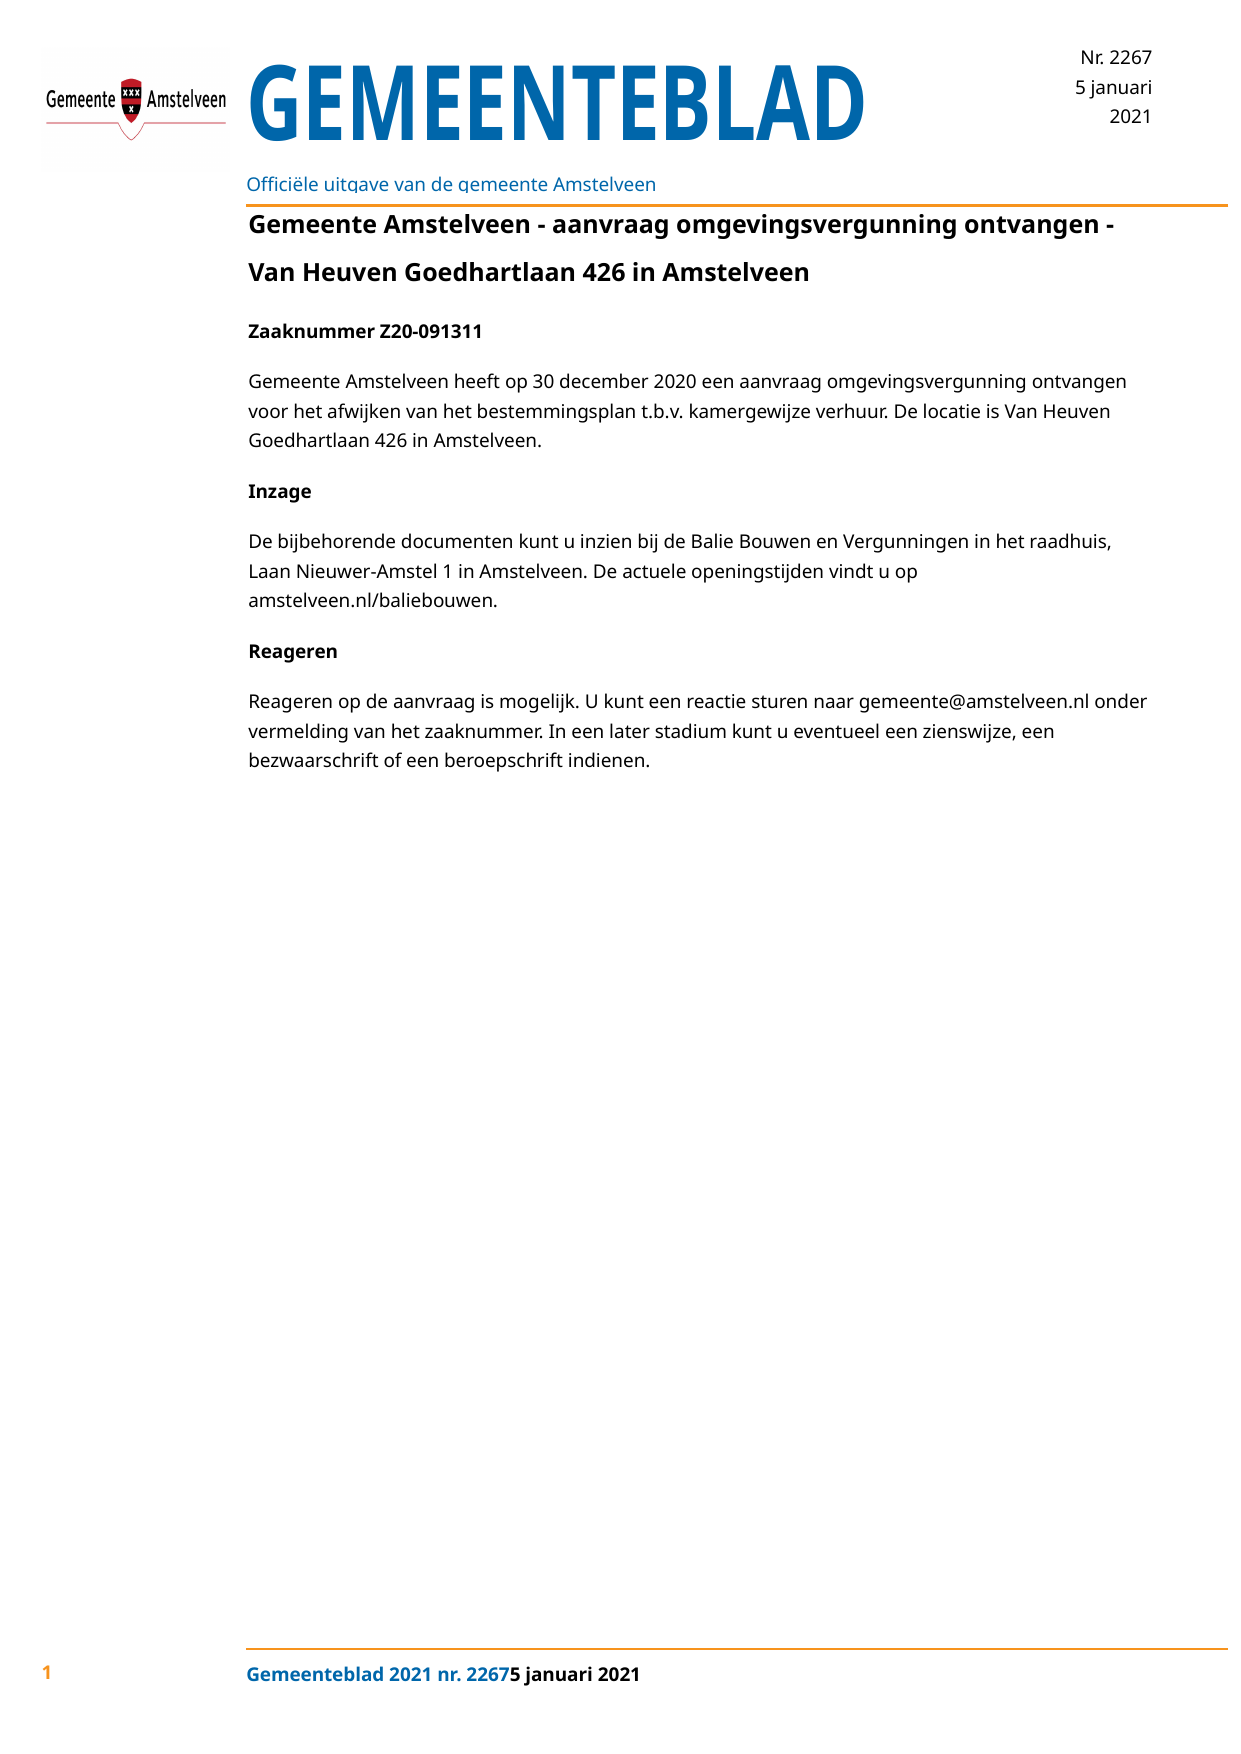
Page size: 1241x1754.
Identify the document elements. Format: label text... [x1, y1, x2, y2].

text Inzage [248, 478, 1152, 504]
text Gemeente Amstelveen - aanvraag omgevingsvergunning ontvangen - Van Heuven Goedhartlaan 426 in Amstelveen [248, 207, 1152, 288]
picture [41, 47, 231, 172]
text Reageren [248, 638, 1152, 664]
text Gemeente Amstelveen heeft op 30 december 2020 een aanvraag omgevingsvergunning ontvangen voor het afwijken van het bestemmingsplan t.b.v. kamergewijze verhuur. De locatie is Van Heuven Goedhartlaan 426 in Amstelveen. [248, 368, 1152, 453]
text Reageren op de aanvraag is mogelijk. U kunt een reactie sturen naar gemeente@amstelveen.nl onder vermelding van het zaaknummer. In een later stadium kunt u eventueel een zienswijze, een bezwaarschrift of een beroepschrift indienen. [248, 688, 1152, 773]
text Zaaknummer Z20-091311 [248, 318, 1152, 344]
text De bijbehorende documenten kunt u inzien bij de Balie Bouwen en Vergunningen in het raadhuis, Laan Nieuwer-Amstel 1 in Amstelveen. De actuele openingstijden vindt u op amstelveen.nl/baliebouwen. [248, 528, 1152, 613]
